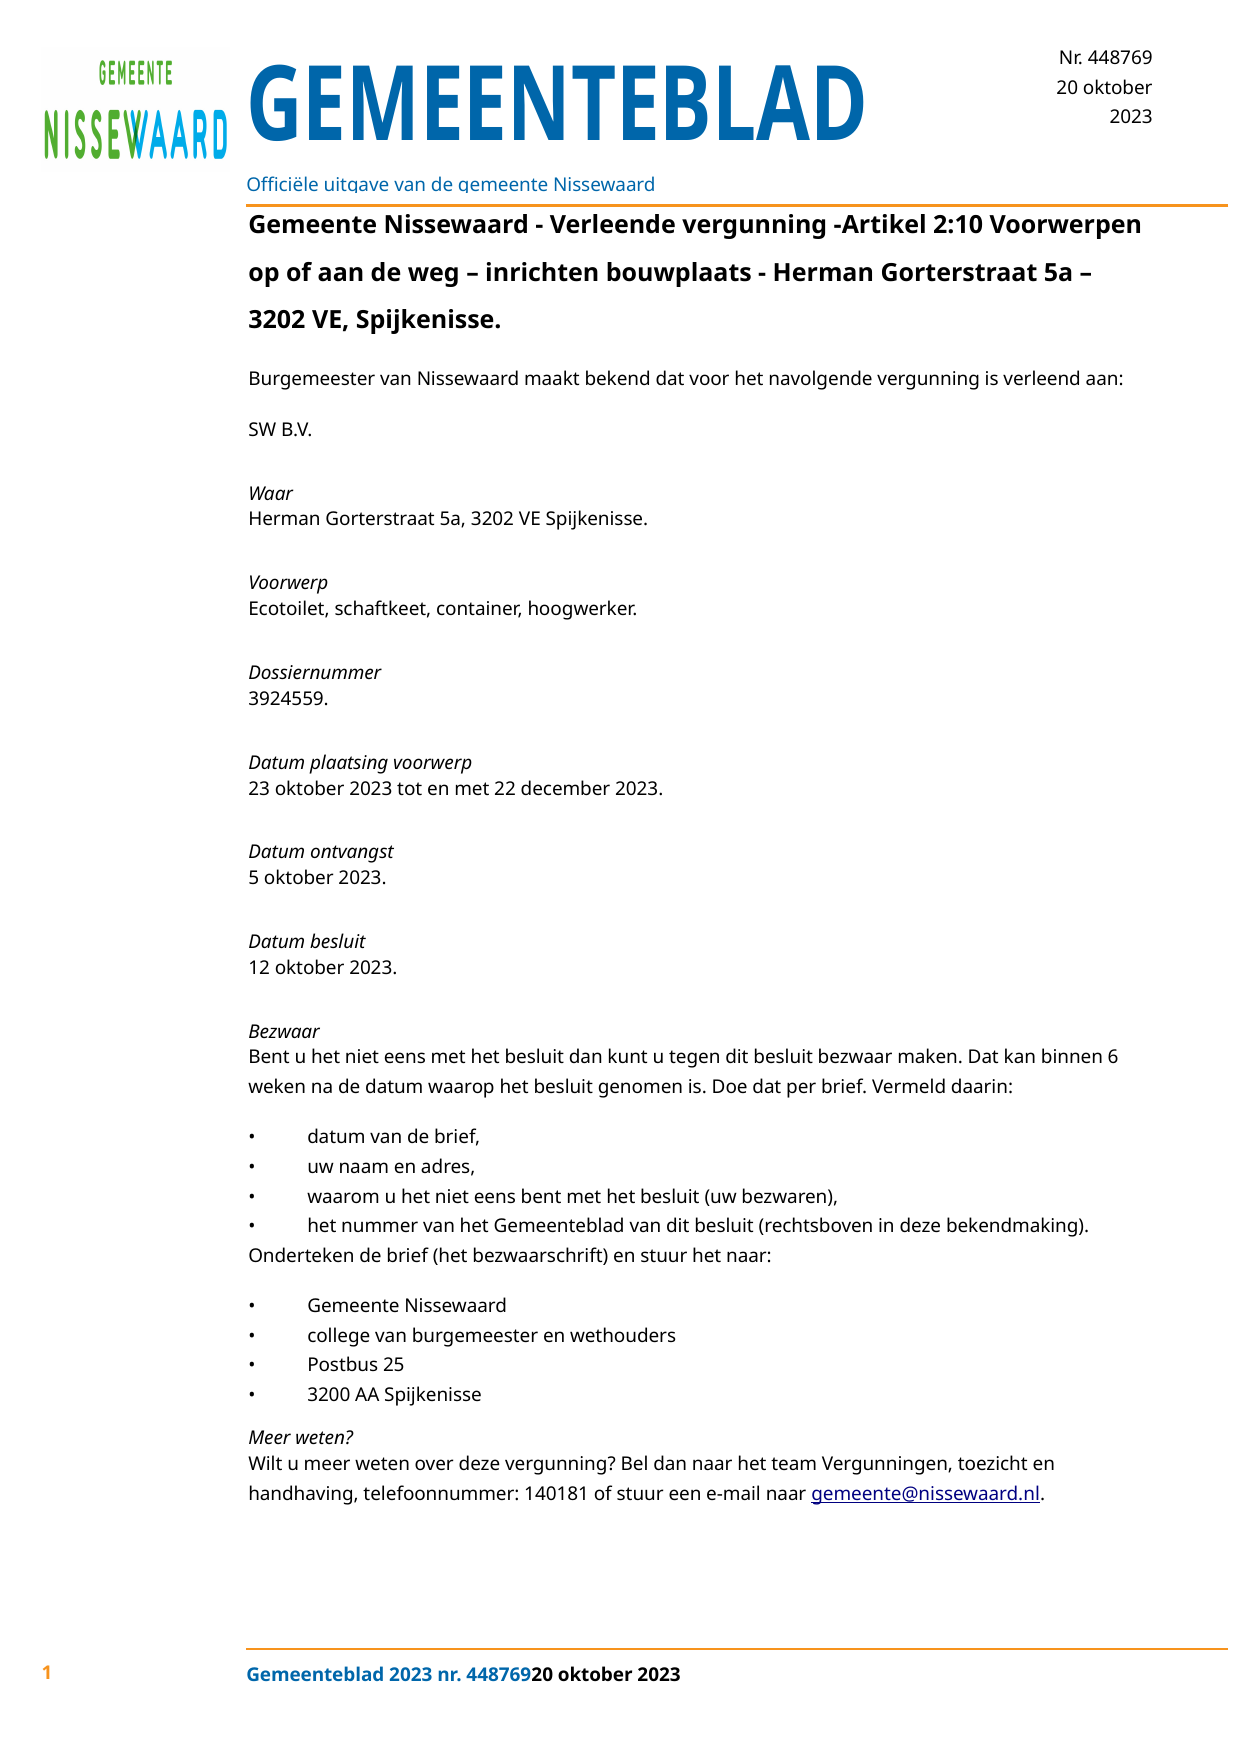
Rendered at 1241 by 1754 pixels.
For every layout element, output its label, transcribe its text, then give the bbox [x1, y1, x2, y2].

text Gemeente Nissewaard - Verleende vergunning -Artikel 2:10 Voorwerpen op of aan de weg – inrichten bouwplaats - Herman Gorterstraat 5a – 3202 VE, Spijkenisse. [248, 207, 1152, 336]
text 5 oktober 2023. [248, 864, 1152, 890]
text Onderteken de brief (het bezwaarschrift) en stuur het naar: [248, 1242, 1152, 1268]
list datum van de brief, [248, 1124, 1152, 1149]
text Datum plaatsing voorwerp [248, 749, 1152, 775]
text Dossiernummer [248, 659, 1152, 685]
text 12 oktober 2023. [248, 954, 1152, 980]
list 3200 AA Spijkenisse [248, 1381, 1152, 1407]
list uw naam en adres, [248, 1153, 1152, 1179]
picture [41, 47, 231, 172]
text Wilt u meer weten over deze vergunning? Bel dan naar het team Vergunningen, toezicht en handhaving, telefoonnummer: 140181 of stuur een e-mail naar gemeente@nissewaard.nl. [248, 1450, 1152, 1505]
text 3924559. [248, 685, 1152, 711]
text Voorwerp [248, 569, 1152, 595]
text Datum ontvangst [248, 839, 1152, 864]
text Bent u het niet eens met het besluit dan kunt u tegen dit besluit bezwaar maken. Dat kan binnen 6 weken na de datum waarop het besluit genomen is. Doe dat per brief. Vermeld daarin: [248, 1044, 1152, 1099]
list Gemeente Nissewaard [248, 1292, 1152, 1318]
list college van burgemeester en wethouders [248, 1322, 1152, 1348]
text Herman Gorterstraat 5a, 3202 VE Spijkenisse. [248, 506, 1152, 531]
list het nummer van het Gemeenteblad van dit besluit (rechtsboven in deze bekendmaking). [248, 1212, 1152, 1238]
text SW B.V. [248, 416, 1152, 442]
text Datum besluit [248, 928, 1152, 954]
text Burgemeester van Nissewaard maakt bekend dat voor het navolgende vergunning is verleend aan: [248, 366, 1152, 391]
text Ecotoilet, schaftkeet, container, hoogwerker. [248, 595, 1152, 621]
list Postbus 25 [248, 1352, 1152, 1377]
text 23 oktober 2023 tot en met 22 december 2023. [248, 775, 1152, 800]
text Waar [248, 480, 1152, 506]
text Bezwaar [248, 1018, 1152, 1044]
text Meer weten? [248, 1424, 1152, 1450]
list waarom u het niet eens bent met het besluit (uw bezwaren), [248, 1183, 1152, 1209]
